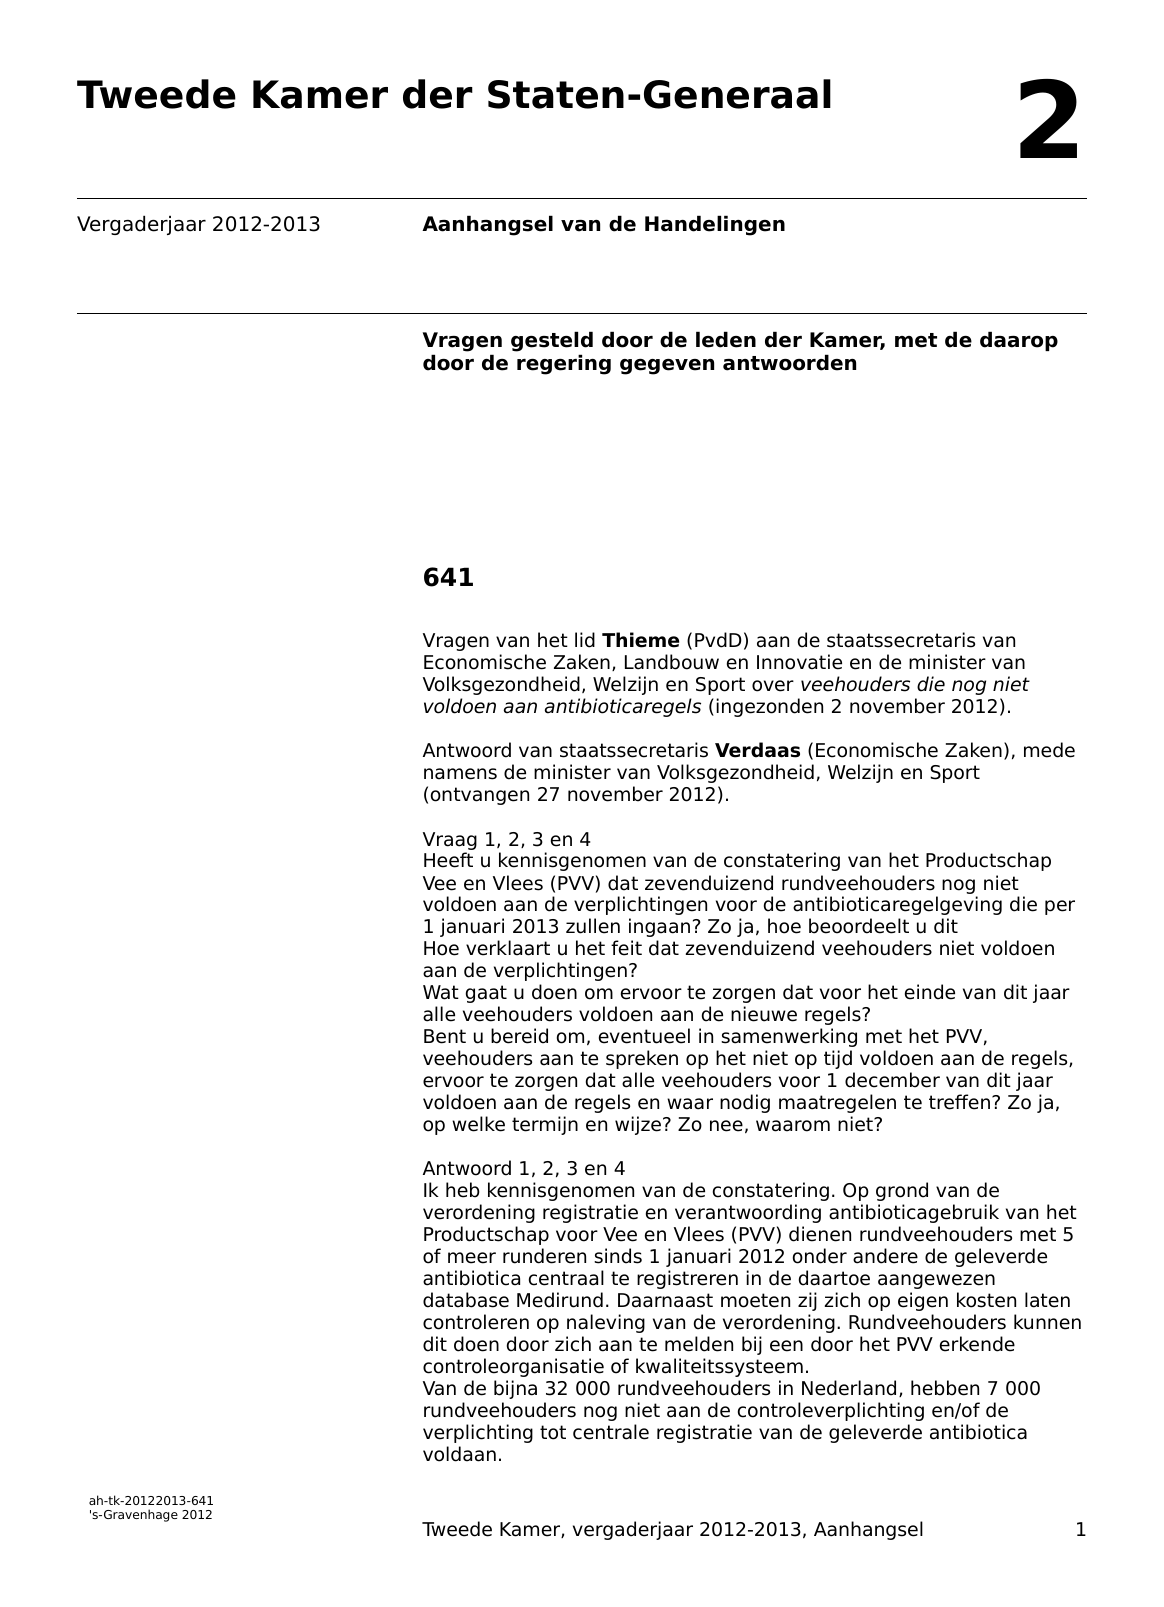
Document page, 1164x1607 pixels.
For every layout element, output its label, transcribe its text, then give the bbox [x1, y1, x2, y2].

text Antwoord 1, 2, 3 en 4 [422, 1158, 1087, 1180]
table_header 2 [886, 59, 1087, 198]
text ah-tk-20122013-641 [88, 1494, 323, 1508]
table_cell Vragen gesteld door de leden der Kamer, met de daarop door de regering gegeven antwoorden [422, 314, 1087, 375]
table_cell [77, 314, 422, 375]
text Wat gaat u doen om ervoor te zorgen dat voor het einde van dit jaar alle veehouders voldoen aan de nieuwe regels? [422, 982, 1087, 1026]
text Antwoord van staatssecretaris Verdaas (Economische Zaken), mede namens de minister van Volksgezondheid, Welzijn en Sport (ontvangen 27 november 2012). [422, 740, 1087, 806]
table_header Tweede Kamer der Staten-Generaal [77, 59, 886, 198]
text 641 [422, 563, 1087, 592]
table_cell Aanhangsel van de Handelingen [422, 199, 1087, 313]
text Heeft u kennisgenomen van de constatering van het Productschap Vee en Vlees (PVV) dat zevenduizend rundveehouders nog niet voldoen aan de verplichtingen voor de antibioticaregelgeving die per 1 januari 2013 zullen ingaan? Zo ja, hoe beoordeelt u dit [422, 850, 1087, 938]
text Bent u bereid om, eventueel in samenwerking met het PVV, veehouders aan te spreken op het niet op tijd voldoen aan de regels, ervoor te zorgen dat alle veehouders voor 1 december van dit jaar voldoen aan de regels en waar nodig maatregelen te treffen? Zo ja, op welke termijn en wijze? Zo nee, waarom niet? [422, 1026, 1087, 1136]
text Hoe verklaart u het feit dat zevenduizend veehouders niet voldoen aan de verplichtingen? [422, 938, 1087, 982]
text Vragen van het lid Thieme (PvdD) aan de staatssecretaris van Economische Zaken, Landbouw en Innovatie en de minister van Volksgezondheid, Welzijn en Sport over veehouders die nog niet voldoen aan antibioticaregels (ingezonden 2 november 2012). [422, 630, 1087, 718]
text 's-Gravenhage 2012 [88, 1508, 323, 1522]
text Vraag 1, 2, 3 en 4 [422, 828, 1087, 850]
table_cell Vergaderjaar 2012-2013 [77, 199, 422, 313]
text Ik heb kennisgenomen van de constatering. Op grond van de verordening registratie en verantwoording antibioticagebruik van het Productschap voor Vee en Vlees (PVV) dienen rundveehouders met 5 of meer runderen sinds 1 januari 2012 onder andere de geleverde antibiotica centraal te registreren in de daartoe aangewezen database Medirund. Daarnaast moeten zij zich op eigen kosten laten controleren op naleving van de verordening. Rundveehouders kunnen dit doen door zich aan te melden bij een door het PVV erkende controleorganisatie of kwaliteitssysteem. [422, 1180, 1087, 1378]
text Van de bijna 32 000 rundveehouders in Nederland, hebben 7 000 rundveehouders nog niet aan de controleverplichting en/of de verplichting tot centrale registratie van de geleverde antibiotica voldaan. [422, 1378, 1087, 1466]
